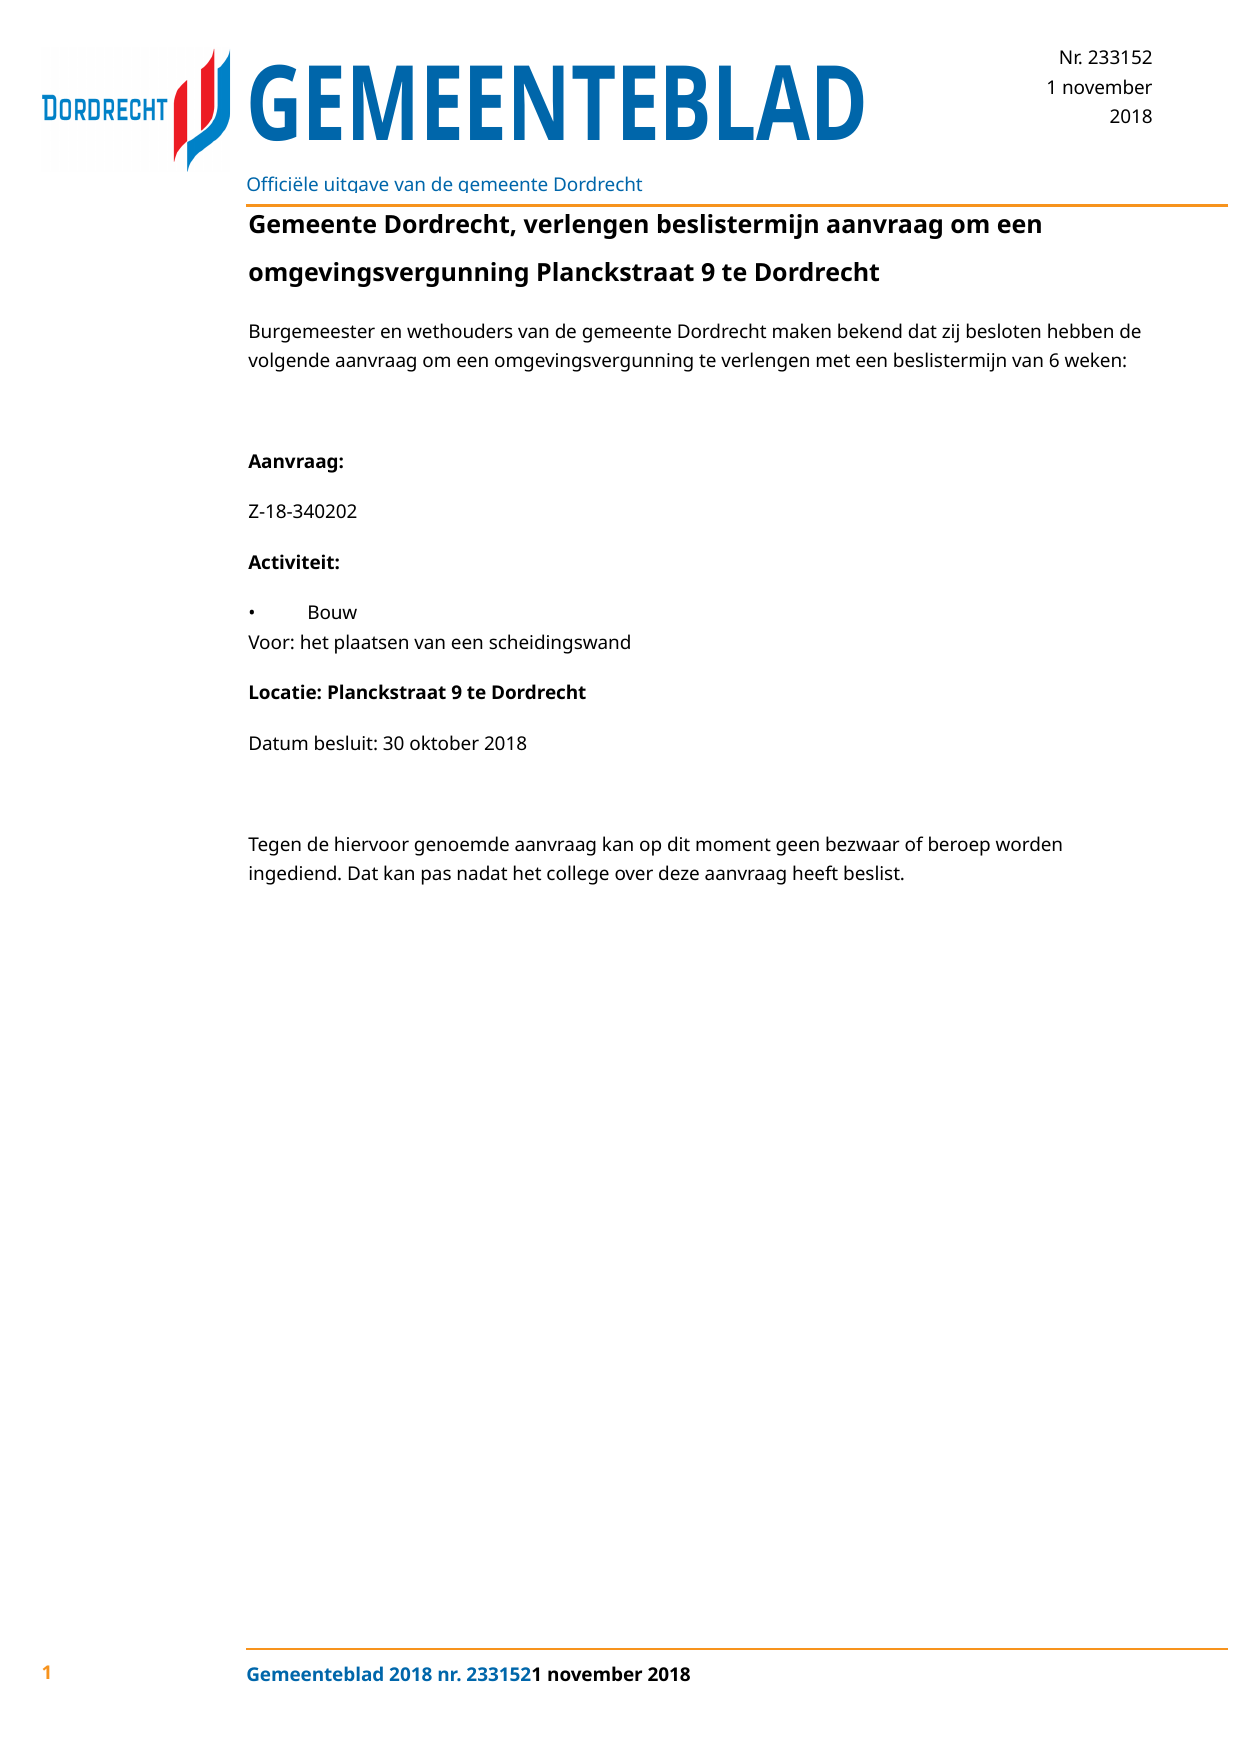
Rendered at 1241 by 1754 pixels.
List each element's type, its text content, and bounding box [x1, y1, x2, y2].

text Aanvraag: [248, 448, 1152, 474]
text Datum besluit: 30 oktober 2018 [248, 730, 1152, 756]
text Activiteit: [248, 549, 1152, 575]
text Locatie: Planckstraat 9 te Dordrecht [248, 679, 1152, 705]
text Burgemeester en wethouders van de gemeente Dordrecht maken bekend dat zij besloten hebben de volgende aanvraag om een omgevingsvergunning te verlengen met een beslistermijn van 6 weken: [248, 318, 1152, 373]
text Voor: het plaatsen van een scheidingswand [248, 629, 1152, 655]
text Gemeente Dordrecht, verlengen beslistermijn aanvraag om een omgevingsvergunning Planckstraat 9 te Dordrecht [248, 207, 1152, 288]
text Z-18-340202 [248, 499, 1152, 524]
list Bouw [248, 599, 1152, 625]
picture [41, 47, 231, 172]
text Tegen de hiervoor genoemde aanvraag kan op dit moment geen bezwaar of beroep worden ingediend. Dat kan pas nadat het college over deze aanvraag heeft beslist. [248, 831, 1152, 886]
